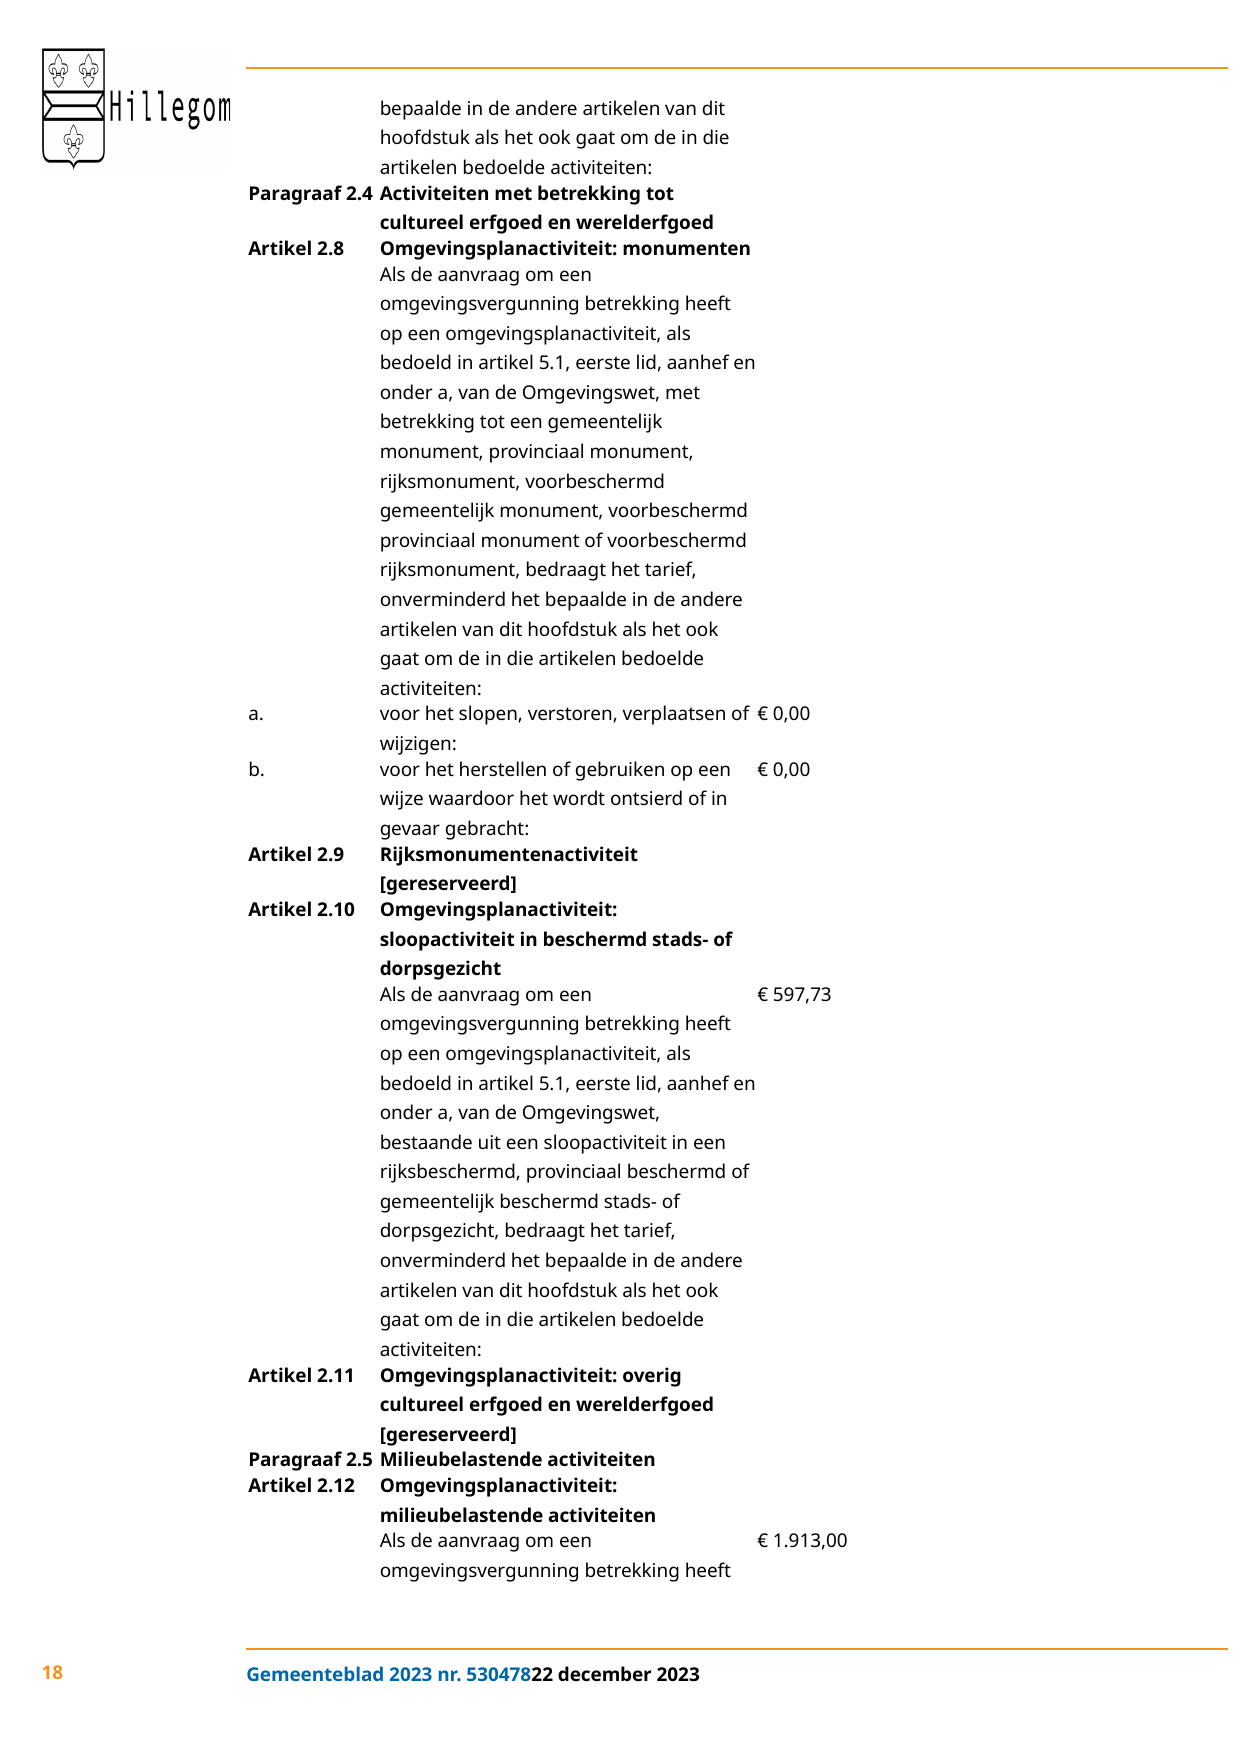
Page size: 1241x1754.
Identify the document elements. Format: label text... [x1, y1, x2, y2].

table_cell Paragraaf 2.5 [248, 1447, 379, 1472]
table_cell Artikel 2.11 [248, 1362, 379, 1447]
table_cell Artikel 2.12 [248, 1473, 379, 1528]
table_cell [757, 261, 888, 701]
table_cell [248, 981, 379, 1362]
table_cell voor het herstellen of gebruiken op een wijze waardoor het wordt ontsierd of in gevaar gebracht: [380, 756, 757, 841]
table_cell [757, 1447, 888, 1472]
picture [41, 47, 231, 172]
table_cell € 1.913,00 [757, 1528, 888, 1583]
table_cell bepaalde in de andere artikelen van dit hoofdstuk als het ook gaat om de in die artikelen bedoelde activiteiten: [380, 95, 757, 180]
table_cell [757, 235, 888, 261]
table_cell Artikel 2.10 [248, 896, 379, 981]
table_cell Activiteiten met betrekking tot cultureel erfgoed en werelderfgoed [380, 180, 757, 235]
table_cell Omgevingsplanactiviteit: overig cultureel erfgoed en werelderfgoed [gereserveerd] [380, 1362, 757, 1447]
table_cell Als de aanvraag om een omgevingsvergunning betrekking heeft op een omgevingsplanactiviteit, als bedoeld in artikel 5.1, eerste lid, aanhef en onder a, van de Omgevingswet, bestaande uit een sloopactiviteit in een rijksbeschermd, provinciaal beschermd of gemeentelijk beschermd stads- of dorpsgezicht, bedraagt het tarief, onverminderd het bepaalde in de andere artikelen van dit hoofdstuk als het ook gaat om de in die artikelen bedoelde activiteiten: [380, 981, 757, 1362]
table_cell [757, 1473, 888, 1528]
table_cell a. [248, 701, 379, 756]
table_cell Omgevingsplanactiviteit: monumenten [380, 235, 757, 261]
table_cell [757, 1362, 888, 1447]
table_cell Omgevingsplanactiviteit: sloopactiviteit in beschermd stads- of dorpsgezicht [380, 896, 757, 981]
table_cell Als de aanvraag om een omgevingsvergunning betrekking heeft op een omgevingsplanactiviteit, als bedoeld in artikel 5.1, eerste lid, aanhef en onder a, van de Omgevingswet, met betrekking tot een gemeentelijk monument, provinciaal monument, rijksmonument, voorbeschermd gemeentelijk monument, voorbeschermd provinciaal monument of voorbeschermd rijksmonument, bedraagt het tarief, onverminderd het bepaalde in de andere artikelen van dit hoofdstuk als het ook gaat om de in die artikelen bedoelde activiteiten: [380, 261, 757, 701]
table_cell [248, 95, 379, 180]
table_cell € 0,00 [757, 701, 888, 756]
table_cell [757, 896, 888, 981]
table_cell [248, 1528, 379, 1583]
table_cell € 0,00 [757, 756, 888, 841]
table_cell € 597,73 [757, 981, 888, 1362]
table_cell Milieubelastende activiteiten [380, 1447, 757, 1472]
table_cell Omgevingsplanactiviteit: milieubelastende activiteiten [380, 1473, 757, 1528]
table_cell [248, 261, 379, 701]
table_cell [757, 180, 888, 235]
table_cell Rijksmonumentenactiviteit [gereserveerd] [380, 841, 757, 896]
table_cell b. [248, 756, 379, 841]
table_cell Paragraaf 2.4 [248, 180, 379, 235]
table_cell [757, 95, 888, 180]
table_cell Artikel 2.8 [248, 235, 379, 261]
table_cell [757, 841, 888, 896]
table_cell Artikel 2.9 [248, 841, 379, 896]
table_cell voor het slopen, verstoren, verplaatsen of wijzigen: [380, 701, 757, 756]
table_cell Als de aanvraag om een omgevingsvergunning betrekking heeft [380, 1528, 757, 1583]
